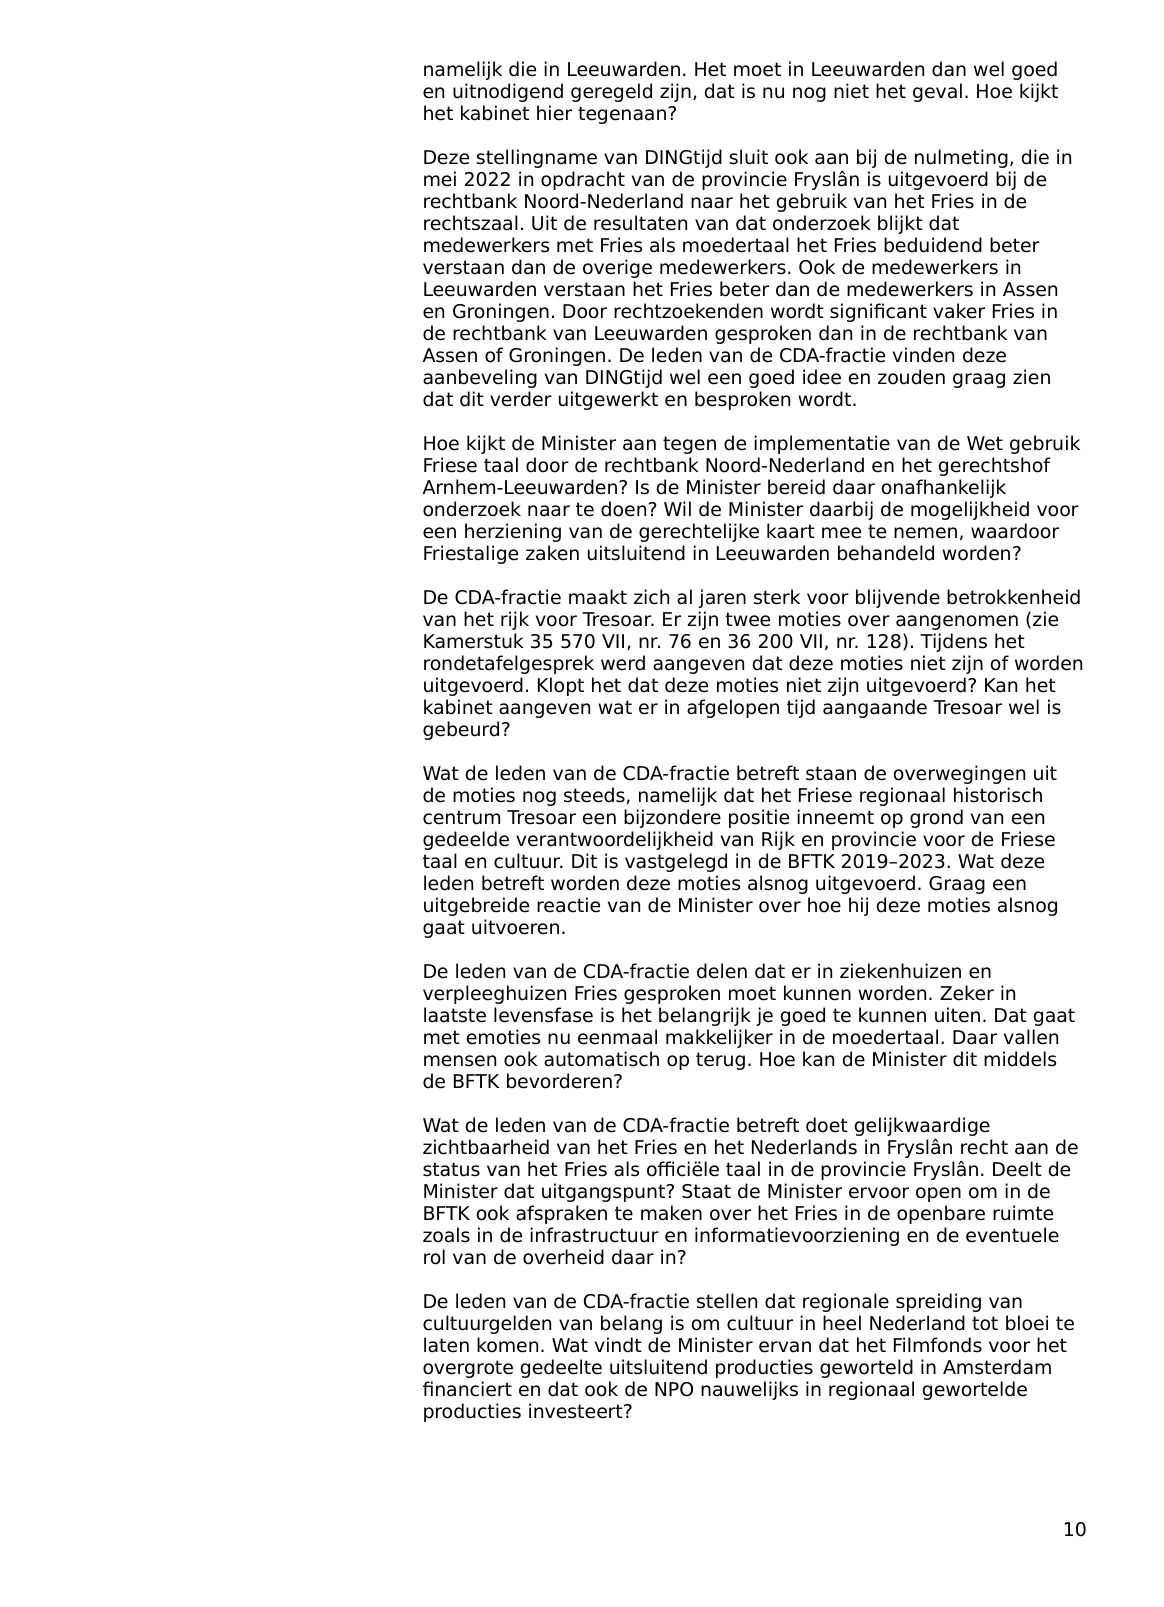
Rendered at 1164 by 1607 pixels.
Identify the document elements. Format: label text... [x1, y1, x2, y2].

text De leden van de CDA-fractie stellen dat regionale spreiding van cultuurgelden van belang is om cultuur in heel Nederland tot bloei te laten komen. Wat vindt de Minister ervan dat het Filmfonds voor het overgrote gedeelte uitsluitend producties geworteld in Amsterdam financiert en dat ook de NPO nauwelijks in regionaal gewortelde producties investeert? [422, 1291, 1087, 1423]
text Hoe kijkt de Minister aan tegen de implementatie van de Wet gebruik Friese taal door de rechtbank Noord-Nederland en het gerechtshof Arnhem-Leeuwarden? Is de Minister bereid daar onafhankelijk onderzoek naar te doen? Wil de Minister daarbij de mogelijkheid voor een herziening van de gerechtelijke kaart mee te nemen, waardoor Friestalige zaken uitsluitend in Leeuwarden behandeld worden? [422, 433, 1087, 565]
text De leden van de CDA-fractie delen dat er in ziekenhuizen en verpleeghuizen Fries gesproken moet kunnen worden. Zeker in laatste levensfase is het belangrijk je goed te kunnen uiten. Dat gaat met emoties nu eenmaal makkelijker in de moedertaal. Daar vallen mensen ook automatisch op terug. Hoe kan de Minister dit middels de BFTK bevorderen? [422, 961, 1087, 1093]
text namelijk die in Leeuwarden. Het moet in Leeuwarden dan wel goed en uitnodigend geregeld zijn, dat is nu nog niet het geval. Hoe kijkt het kabinet hier tegenaan? [422, 59, 1087, 125]
text Wat de leden van de CDA-fractie betreft doet gelijkwaardige zichtbaarheid van het Fries en het Nederlands in Fryslân recht aan de status van het Fries als officiële taal in de provincie Fryslân. Deelt de Minister dat uitgangspunt? Staat de Minister ervoor open om in de BFTK ook afspraken te maken over het Fries in de openbare ruimte zoals in de infrastructuur en informatievoorziening en de eventuele rol van de overheid daar in? [422, 1115, 1087, 1269]
text De CDA-fractie maakt zich al jaren sterk voor blijvende betrokkenheid van het rijk voor Tresoar. Er zijn twee moties over aangenomen (zie Kamerstuk 35 570 VII, nr. 76 en 36 200 VII, nr. 128). Tijdens het rondetafelgesprek werd aangeven dat deze moties niet zijn of worden uitgevoerd. Klopt het dat deze moties niet zijn uitgevoerd? Kan het kabinet aangeven wat er in afgelopen tijd aangaande Tresoar wel is gebeurd? [422, 587, 1087, 741]
text Deze stellingname van DINGtijd sluit ook aan bij de nulmeting, die in mei 2022 in opdracht van de provincie Fryslân is uitgevoerd bij de rechtbank Noord-Nederland naar het gebruik van het Fries in de rechtszaal. Uit de resultaten van dat onderzoek blijkt dat medewerkers met Fries als moedertaal het Fries beduidend beter verstaan dan de overige medewerkers. Ook de medewerkers in Leeuwarden verstaan het Fries beter dan de medewerkers in Assen en Groningen. Door rechtzoekenden wordt significant vaker Fries in de rechtbank van Leeuwarden gesproken dan in de rechtbank van Assen of Groningen. De leden van de CDA-fractie vinden deze aanbeveling van DINGtijd wel een goed idee en zouden graag zien dat dit verder uitgewerkt en besproken wordt. [422, 147, 1087, 411]
text Wat de leden van de CDA-fractie betreft staan de overwegingen uit de moties nog steeds, namelijk dat het Friese regionaal historisch centrum Tresoar een bijzondere positie inneemt op grond van een gedeelde verantwoordelijkheid van Rijk en provincie voor de Friese taal en cultuur. Dit is vastgelegd in de BFTK 2019–2023. Wat deze leden betreft worden deze moties alsnog uitgevoerd. Graag een uitgebreide reactie van de Minister over hoe hij deze moties alsnog gaat uitvoeren. [422, 763, 1087, 939]
